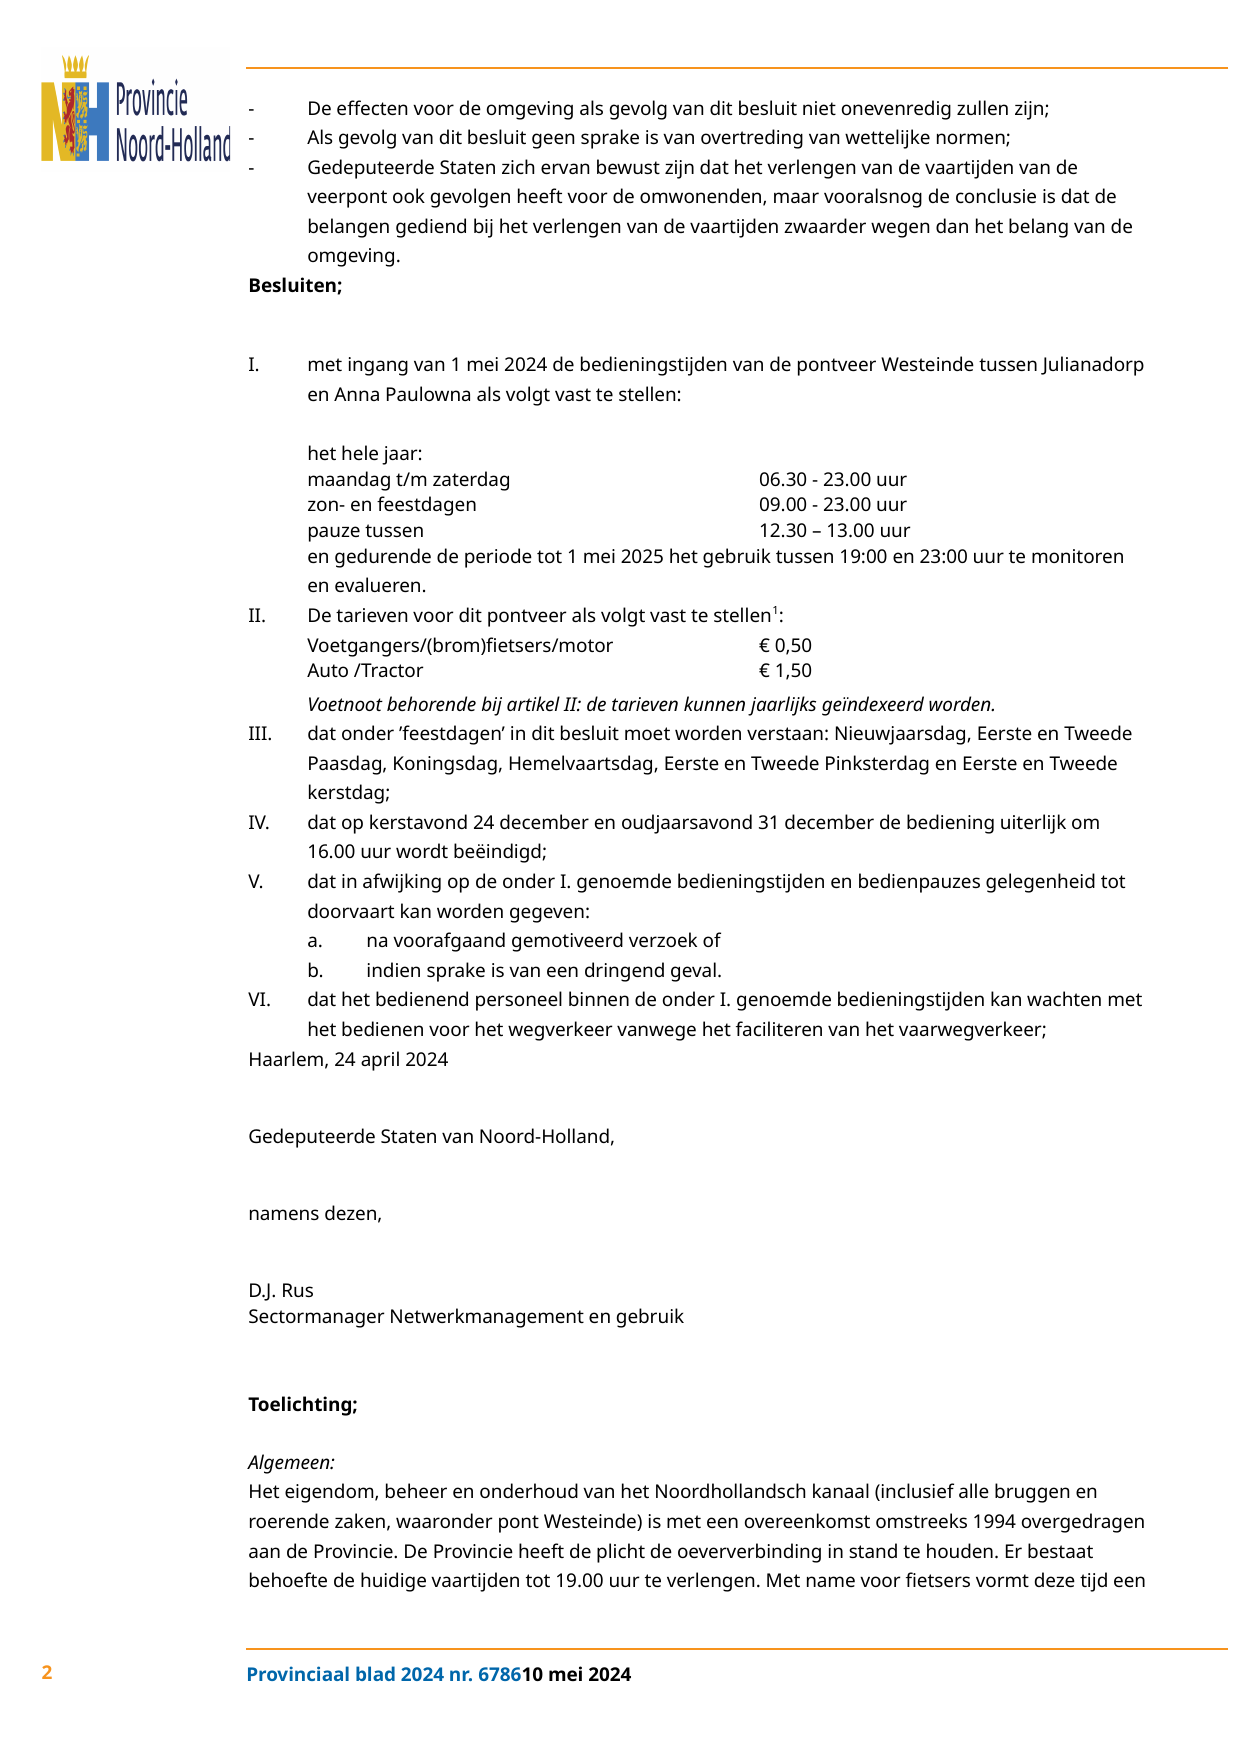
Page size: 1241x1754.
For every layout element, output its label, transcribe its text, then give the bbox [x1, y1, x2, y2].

table_cell € 1,50 [759, 658, 1211, 683]
table_cell maandag t/m zaterdag [307, 466, 759, 491]
list dat in afwijking op de onder I. genoemde bedieningstijden en bedienpauzes gelegenheid tot doorvaart kan worden gegeven: [248, 868, 1152, 924]
table_cell 09.00 - 23.00 uur [759, 491, 1211, 517]
table_cell 12.30 – 13.00 uur [759, 517, 1211, 543]
table_header € 0,50 [759, 632, 1211, 658]
text Toelichting; [248, 1380, 1152, 1420]
list Gedeputeerde Staten zich ervan bewust zijn dat het verlengen van de vaartijden van de veerpont ook gevolgen heeft voor de omwonenden, maar vooralsnog de conclusie is dat de belangen gediend bij het verlengen van de vaartijden zwaarder wegen dan het belang van de omgeving. [248, 154, 1152, 268]
list De tarieven voor dit pontveer als volgt vast te stellen1: [248, 602, 1152, 628]
text D.J. Rus [248, 1277, 1152, 1303]
list dat het bedienend personeel binnen de onder I. genoemde bedieningstijden kan wachten met het bedienen voor het wegverkeer vanwege het faciliteren van het vaarwegverkeer; [248, 987, 1152, 1042]
text Het eigendom, beheer en onderhoud van het Noordhollandsch kanaal (inclusief alle bruggen en roerende zaken, waaronder pont Westeinde) is met een overeenkomst omstreeks 1994 overgedragen aan de Provincie. De Provincie heeft de plicht de oeververbinding in stand te houden. Er bestaat behoefte de huidige vaartijden tot 19.00 uur te verlengen. Met name voor fietsers vormt deze tijd een [248, 1479, 1152, 1593]
text Besluiten; [248, 272, 1152, 298]
table_cell pauze tussen [307, 517, 759, 543]
text Haarlem, 24 april 2024 [248, 1046, 1152, 1072]
list dat onder ’feestdagen’ in dit besluit moet worden verstaan: Nieuwjaarsdag, Eerste en Tweede Paasdag, Koningsdag, Hemelvaartsdag, Eerste en Tweede Pinksterdag en Eerste en Tweede kerstdag; [248, 720, 1152, 805]
text Gedeputeerde Staten van Noord-Holland, [248, 1123, 1152, 1149]
list dat op kerstavond 24 december en oudjaarsavond 31 december de bediening uiterlijk om 16.00 uur wordt beëindigd; [248, 809, 1152, 864]
list na voorafgaand gemotiveerd verzoek of [307, 927, 1152, 953]
list Voetnoot behorende bij artikel II: de tarieven kunnen jaarlijks geïndexeerd worden. [248, 691, 1152, 717]
list en gedurende de periode tot 1 mei 2025 het gebruik tussen 19:00 en 23:00 uur te monitoren en evalueren. [248, 543, 1152, 598]
picture [41, 47, 231, 172]
table_header het hele jaar: [307, 440, 1211, 466]
table_header Voetgangers/(brom)fietsers/motor [307, 632, 759, 658]
list indien sprake is van een dringend geval. [307, 957, 1152, 983]
table_cell zon- en feestdagen [307, 491, 759, 517]
list Als gevolg van dit besluit geen sprake is van overtreding van wettelijke normen; [248, 124, 1152, 150]
list De effecten voor de omgeving als gevolg van dit besluit niet onevenredig zullen zijn; [248, 95, 1152, 121]
text Sectormanager Netwerkmanagement en gebruik [248, 1303, 1152, 1329]
table_cell 06.30 - 23.00 uur [759, 466, 1211, 491]
text Algemeen: [248, 1449, 1152, 1475]
list met ingang van 1 mei 2024 de bedieningstijden van de pontveer Westeinde tussen Julianadorp en Anna Paulowna als volgt vast te stellen: [248, 351, 1152, 406]
table_cell Auto /Tractor [307, 658, 759, 683]
text namens dezen, [248, 1200, 1152, 1226]
